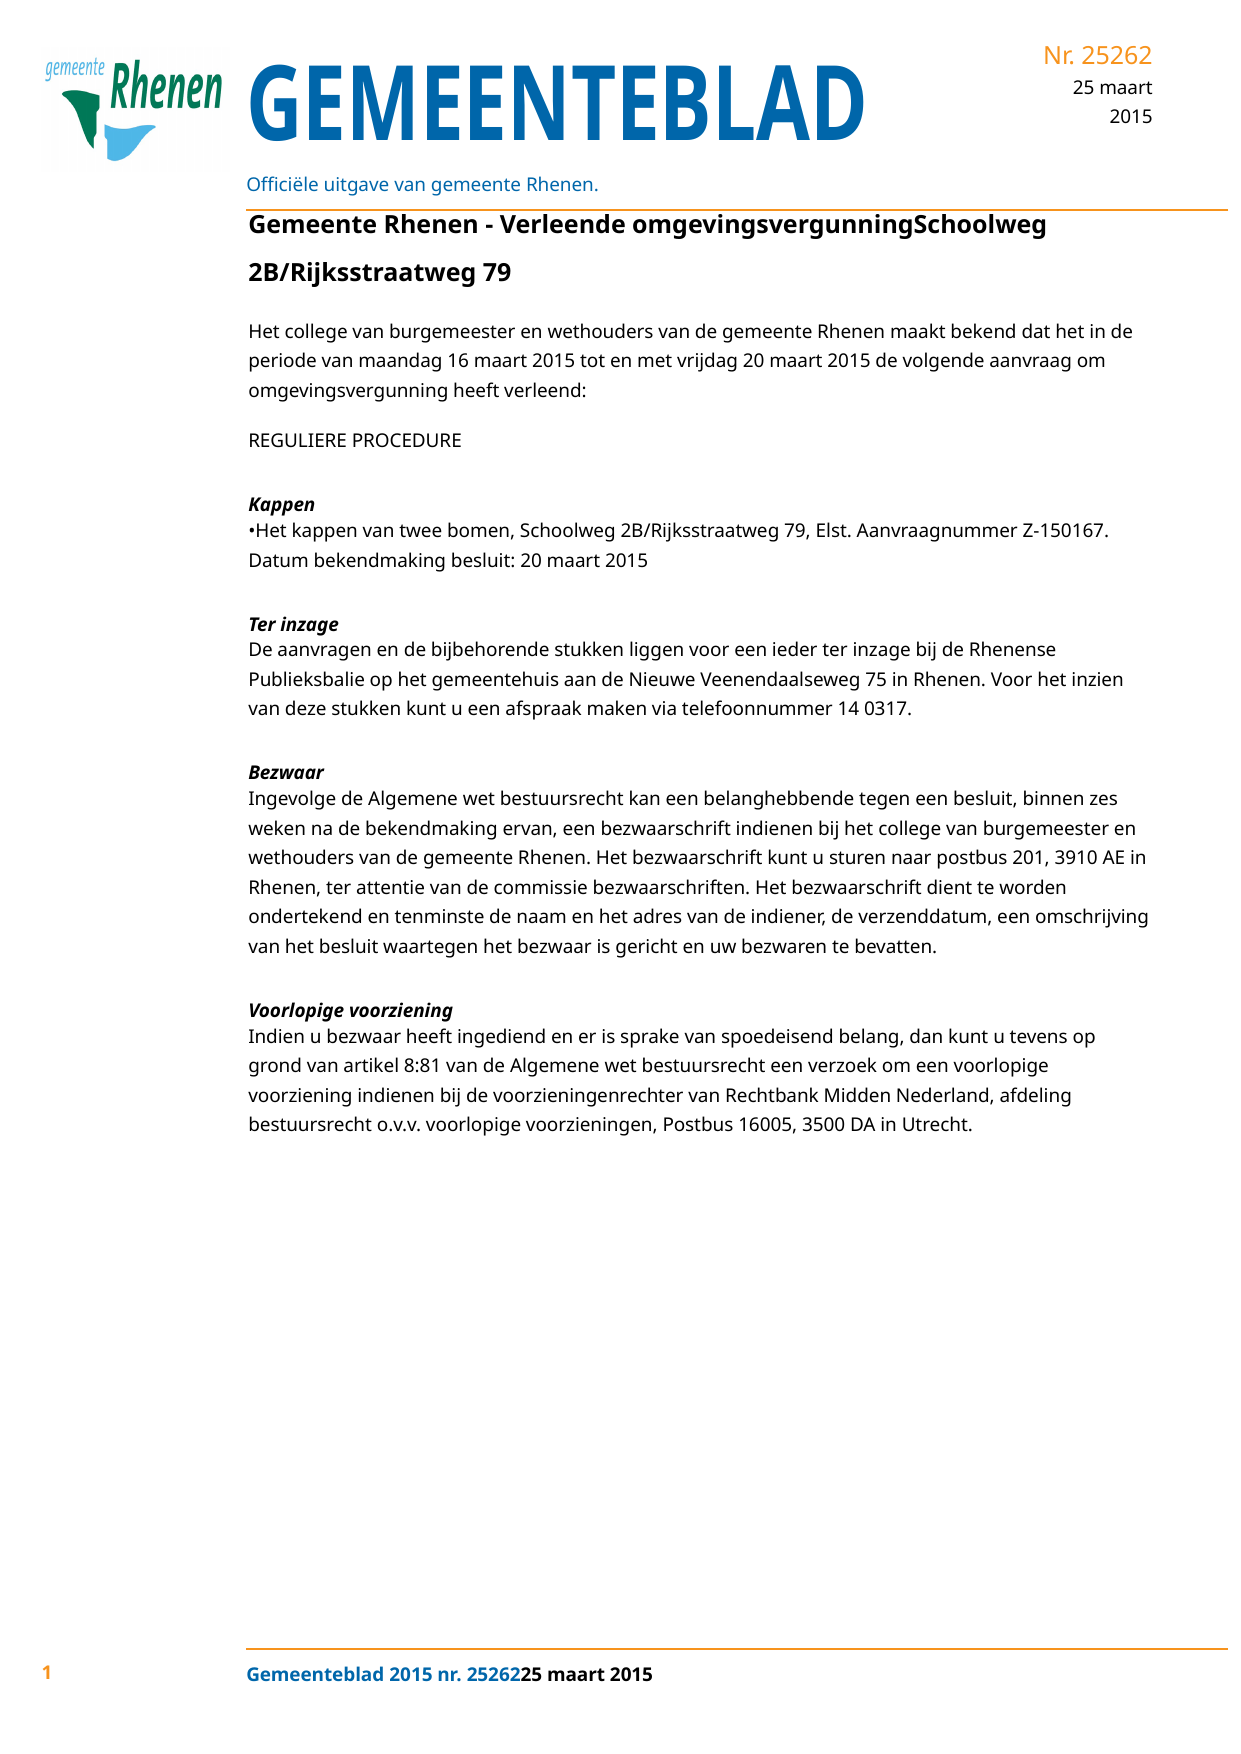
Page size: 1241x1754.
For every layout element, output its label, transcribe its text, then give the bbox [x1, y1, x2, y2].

text Bezwaar [248, 759, 1152, 785]
text Voorlopige voorziening [248, 997, 1152, 1023]
text Kappen [248, 491, 1152, 517]
text De aanvragen en de bijbehorende stukken liggen voor een ieder ter inzage bij de Rhenense Publieksbalie op het gemeentehuis aan de Nieuwe Veenendaalseweg 75 in Rhenen. Voor het inzien van deze stukken kunt u een afspraak maken via telefoonnummer 14 0317. [248, 636, 1152, 721]
picture [41, 47, 231, 172]
text Ingevolge de Algemene wet bestuursrecht kan een belanghebbende tegen een besluit, binnen zes weken na de bekendmaking ervan, een bezwaarschrift indienen bij het college van burgemeester en wethouders van de gemeente Rhenen. Het bezwaarschrift kunt u sturen naar postbus 201, 3910 AE in Rhenen, ter attentie van de commissie bezwaarschriften. Het bezwaarschrift dient te worden ondertekend en tenminste de naam en het adres van de indiener, de verzenddatum, een omschrijving van het besluit waartegen het bezwaar is gericht en uw bezwaren te bevatten. [248, 785, 1152, 959]
text •Het kappen van twee bomen, Schoolweg 2B/Rijksstraatweg 79, Elst. Aanvraagnummer Z-150167. Datum bekendmaking besluit: 20 maart 2015 [248, 517, 1152, 572]
text Gemeente Rhenen - Verleende omgevingsvergunningSchoolweg 2B/Rijksstraatweg 79 [248, 211, 1152, 288]
text Ter inzage [248, 611, 1152, 636]
text Indien u bezwaar heeft ingediend en er is sprake van spoedeisend belang, dan kunt u tevens op grond van artikel 8:81 van de Algemene wet bestuursrecht een verzoek om een voorlopige voorziening indienen bij de voorzieningenrechter van Rechtbank Midden Nederland, afdeling bestuursrecht o.v.v. voorlopige voorzieningen, Postbus 16005, 3500 DA in Utrecht. [248, 1023, 1152, 1137]
text Het college van burgemeester en wethouders van de gemeente Rhenen maakt bekend dat het in de periode van maandag 16 maart 2015 tot en met vrijdag 20 maart 2015 de volgende aanvraag om omgevingsvergunning heeft verleend: [248, 318, 1152, 403]
text REGULIERE PROCEDURE [248, 427, 1152, 453]
